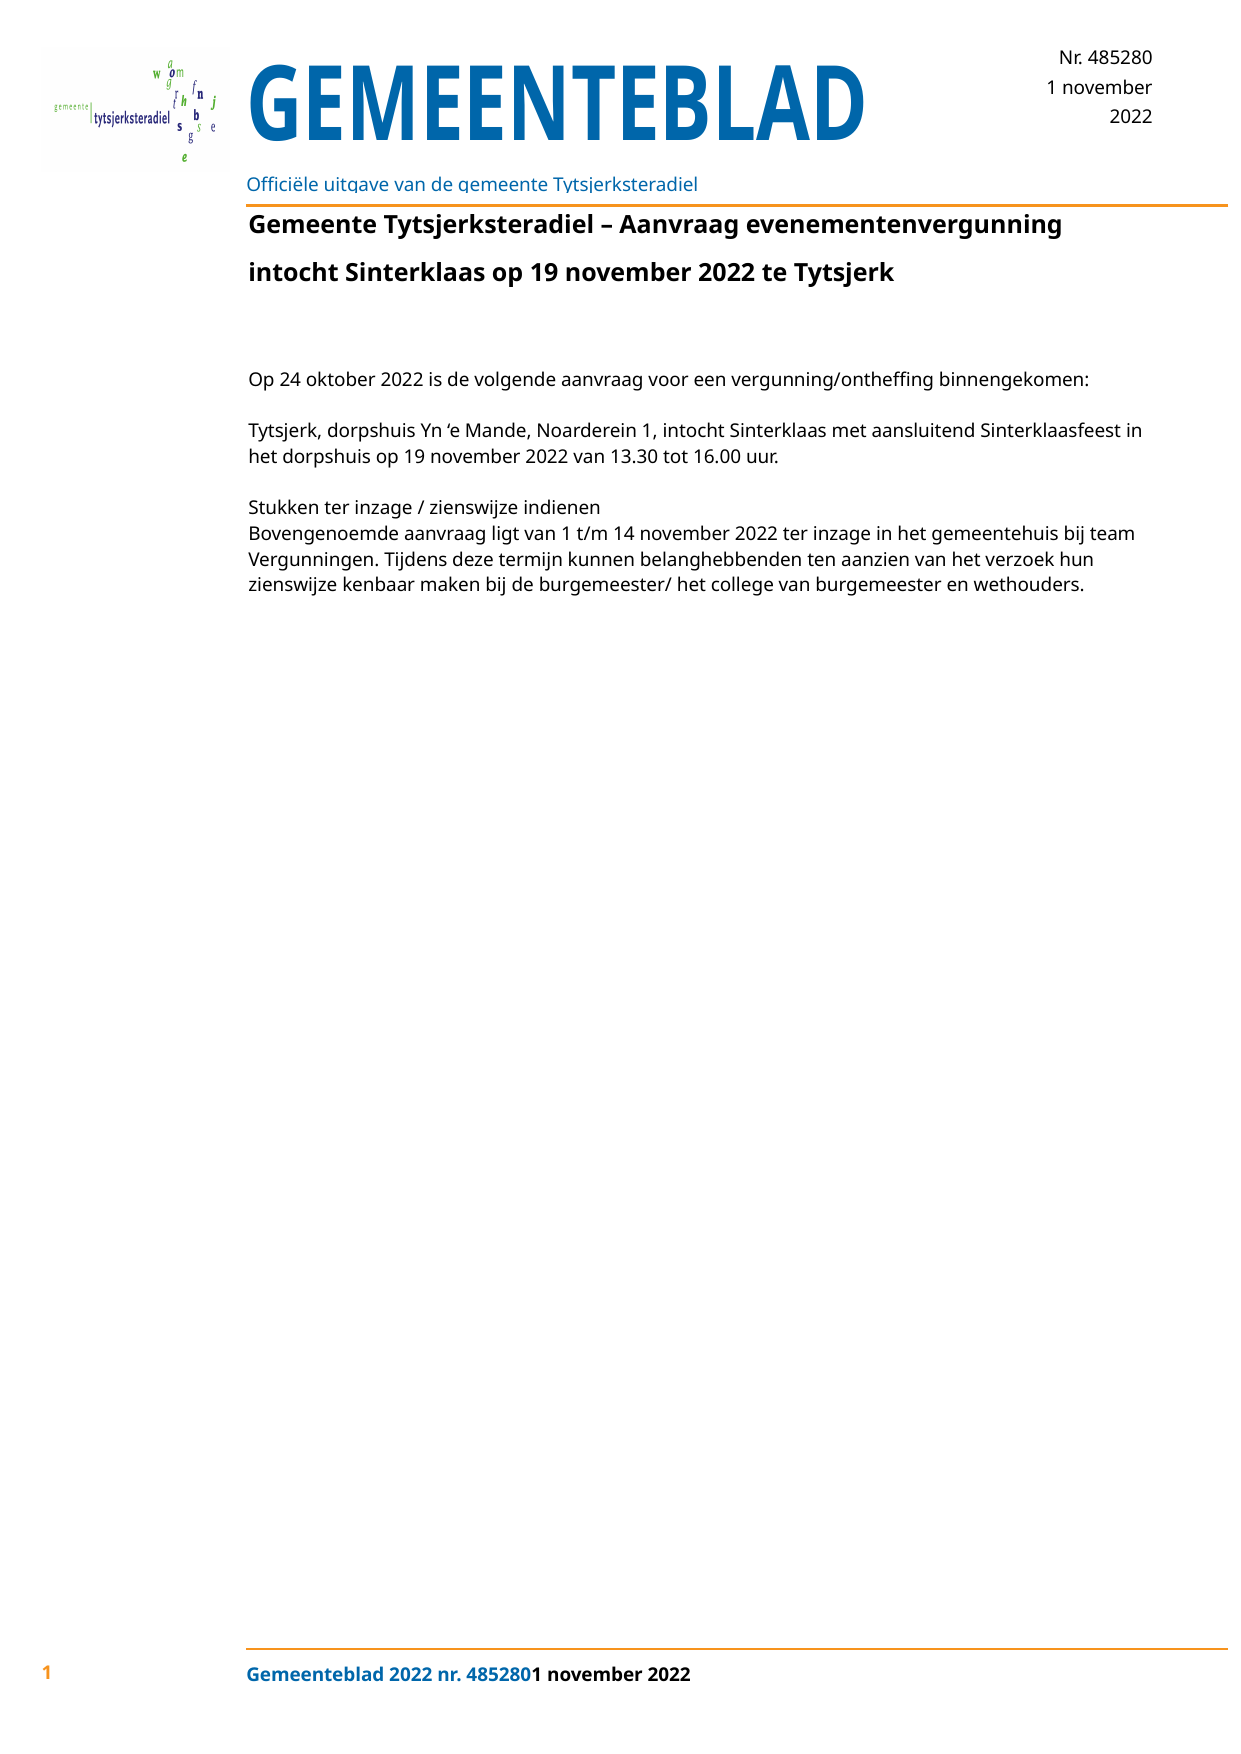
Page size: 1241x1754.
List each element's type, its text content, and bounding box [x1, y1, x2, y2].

text Gemeente Tytsjerksteradiel – Aanvraag evenementenvergunning intocht Sinterklaas op 19 november 2022 te Tytsjerk [248, 207, 1152, 288]
text Op 24 oktober 2022 is de volgende aanvraag voor een vergunning/ontheffing binnengekomen: [248, 366, 1152, 391]
text Tytsjerk, dorpshuis Yn ‘e Mande, Noarderein 1, intocht Sinterklaas met aansluitend Sinterklaasfeest in het dorpshuis op 19 november 2022 van 13.30 tot 16.00 uur. [248, 417, 1152, 469]
text Bovengenoemde aanvraag ligt van 1 t/m 14 november 2022 ter inzage in het gemeentehuis bij team Vergunningen. Tijdens deze termijn kunnen belanghebbenden ten aanzien van het verzoek hun zienswijze kenbaar maken bij de burgemeester/ het college van burgemeester en wethouders. [248, 520, 1152, 597]
text Stukken ter inzage / zienswijze indienen [248, 494, 1152, 520]
picture [41, 47, 231, 172]
